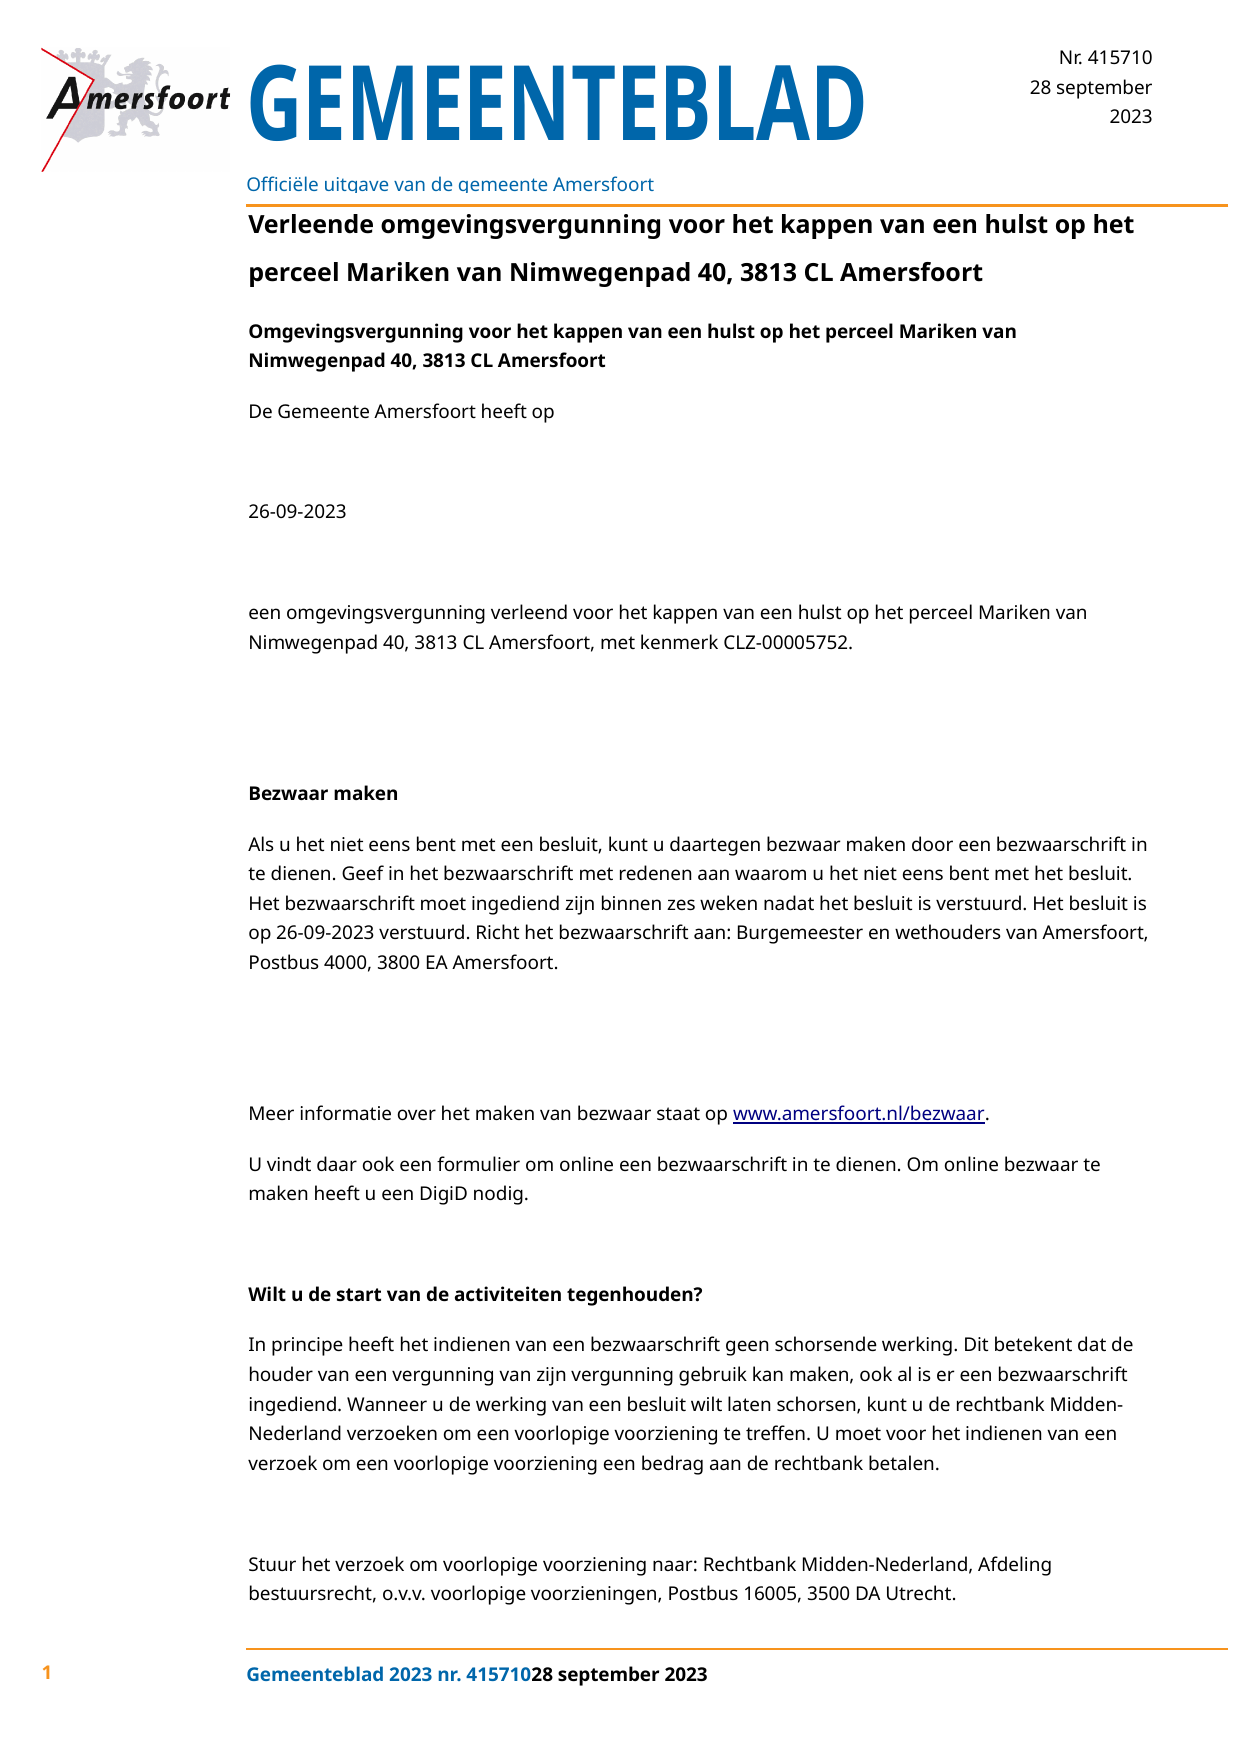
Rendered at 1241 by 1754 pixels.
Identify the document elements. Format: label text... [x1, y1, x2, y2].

text U vindt daar ook een formulier om online een bezwaarschrift in te dienen. Om online bezwaar te maken heeft u een DigiD nodig. [248, 1151, 1152, 1206]
text Stuur het verzoek om voorlopige voorziening naar: Rechtbank Midden-Nederland, Afdeling bestuursrecht, o.v.v. voorlopige voorzieningen, Postbus 16005, 3500 DA Utrecht. [248, 1551, 1152, 1606]
text Omgevingsvergunning voor het kappen van een hulst op het perceel Mariken van Nimwegenpad 40, 3813 CL Amersfoort [248, 318, 1152, 373]
text Meer informatie over het maken van bezwaar staat op www.amersfoort.nl/bezwaar. [248, 1100, 1152, 1126]
text De Gemeente Amersfoort heeft op [248, 398, 1152, 424]
text Verleende omgevingsvergunning voor het kappen van een hulst op het perceel Mariken van Nimwegenpad 40, 3813 CL Amersfoort [248, 207, 1152, 288]
text een omgevingsvergunning verleend voor het kappen van een hulst op het perceel Mariken van Nimwegenpad 40, 3813 CL Amersfoort, met kenmerk CLZ-00005752. [248, 599, 1152, 655]
text 26-09-2023 [248, 499, 1152, 524]
text Als u het niet eens bent met een besluit, kunt u daartegen bezwaar maken door een bezwaarschrift in te dienen. Geef in het bezwaarschrift met redenen aan waarom u het niet eens bent met het besluit. Het bezwaarschrift moet ingediend zijn binnen zes weken nadat het besluit is verstuurd. Het besluit is op 26-09-2023 verstuurd. Richt het bezwaarschrift aan: Burgemeester en wethouders van Amersfoort, Postbus 4000, 3800 EA Amersfoort. [248, 831, 1152, 975]
picture [41, 47, 231, 172]
text Wilt u de start van de activiteiten tegenhouden? [248, 1281, 1152, 1307]
text Bezwaar maken [248, 780, 1152, 806]
text In principe heeft het indienen van een bezwaarschrift geen schorsende werking. Dit betekent dat de houder van een vergunning van zijn vergunning gebruik kan maken, ook al is er een bezwaarschrift ingediend. Wanneer u de werking van een besluit wilt laten schorsen, kunt u de rechtbank Midden-Nederland verzoeken om een voorlopige voorziening te treffen. U moet voor het indienen van een verzoek om een voorlopige voorziening een bedrag aan de rechtbank betalen. [248, 1332, 1152, 1476]
